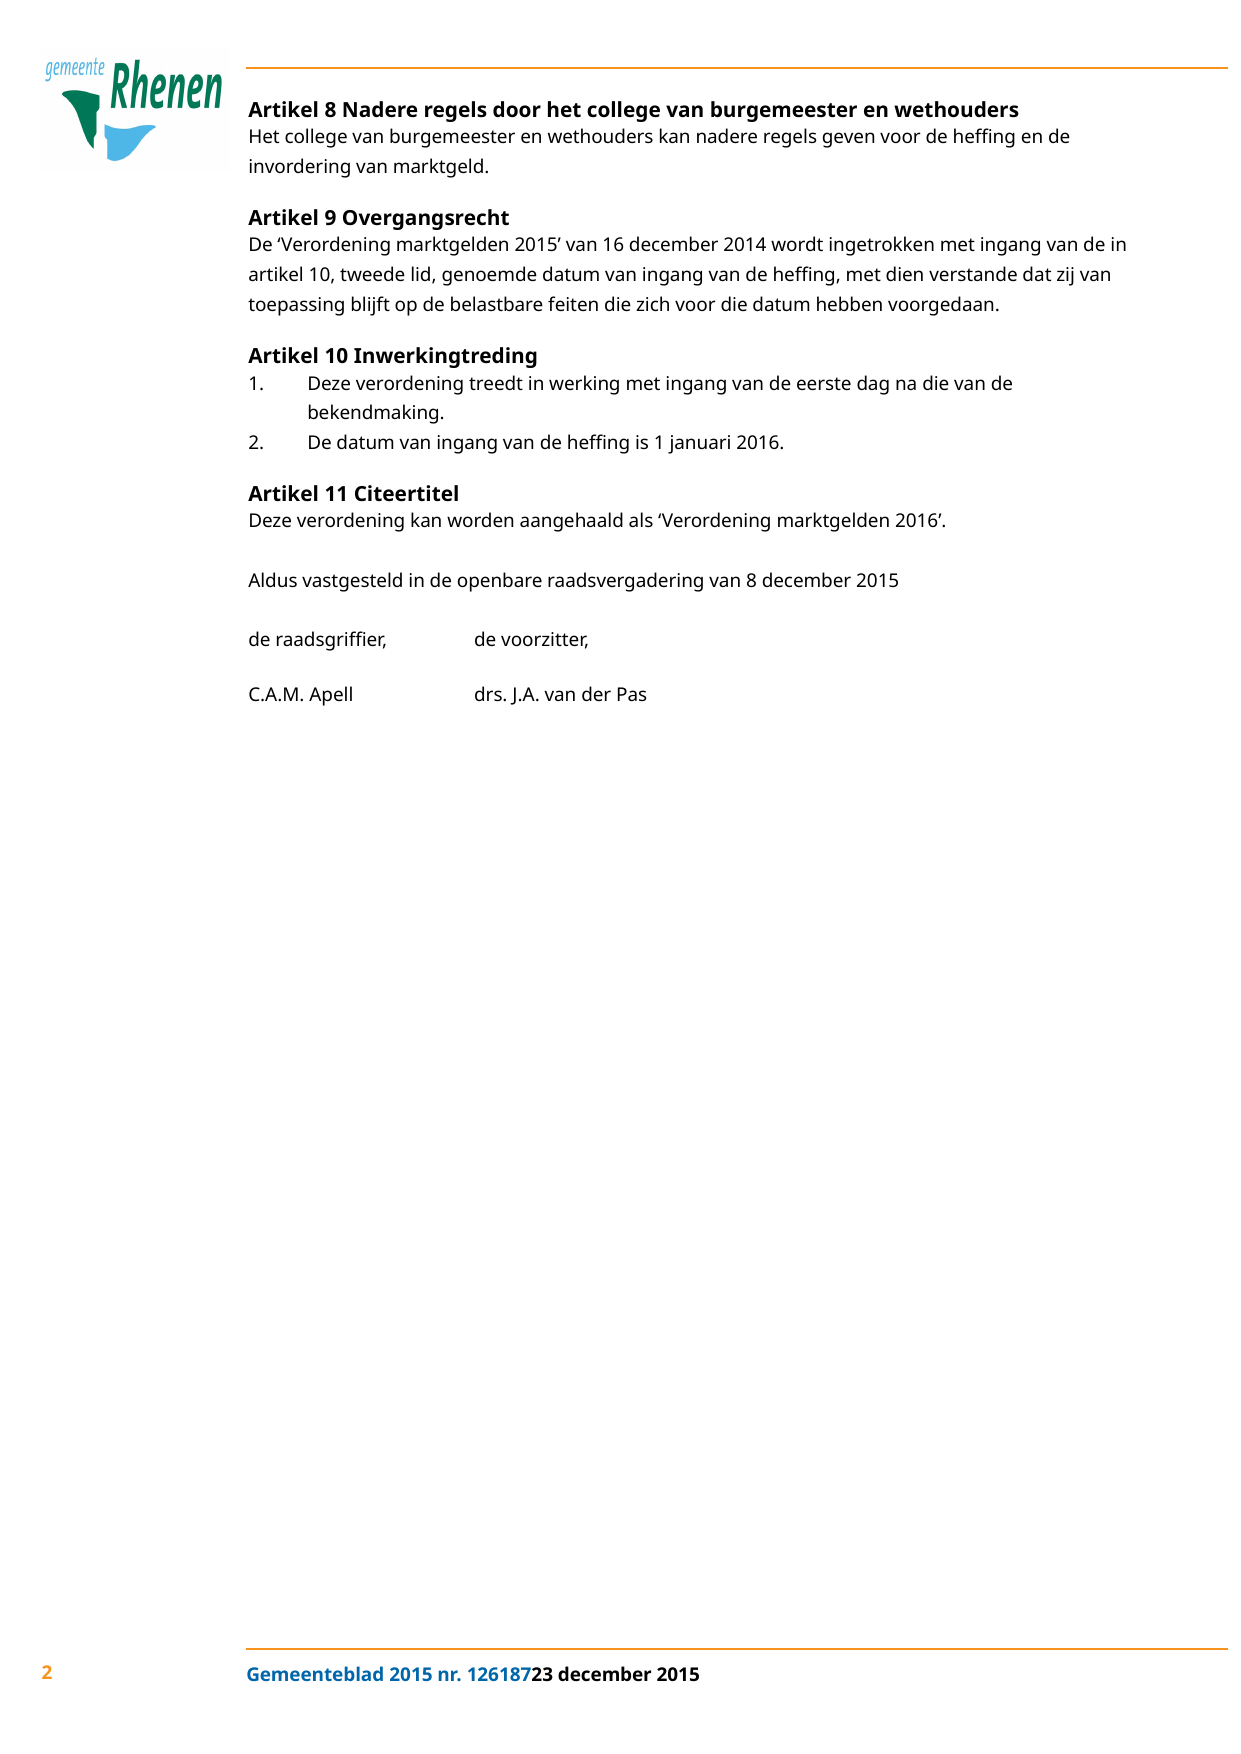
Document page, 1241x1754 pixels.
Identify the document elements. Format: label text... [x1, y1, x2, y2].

text Deze verordening kan worden aangehaald als ‘Verordening marktgelden 2016’. [248, 508, 1152, 533]
text Aldus vastgesteld in de openbare raadsvergadering van 8 december 2015 [248, 567, 1152, 593]
table_cell C.A.M. Apell [248, 652, 474, 707]
text Het college van burgemeester en wethouders kan nadere regels geven voor de heffing en de invordering van marktgeld. [248, 123, 1152, 178]
table_header de raadsgriffier, [248, 626, 474, 652]
text De ‘Verordening marktgelden 2015’ van 16 december 2014 wordt ingetrokken met ingang van de in artikel 10, tweede lid, genoemde datum van ingang van de heffing, met dien verstande dat zij van toepassing blijft op de belastbare feiten die zich voor die datum hebben voorgedaan. [248, 232, 1152, 317]
table_cell drs. J.A. van der Pas [474, 652, 700, 707]
list De datum van ingang van de heffing is 1 januari 2016. [248, 429, 1152, 454]
text Artikel 11 Citeertitel [248, 479, 1152, 508]
picture [41, 47, 231, 172]
table_header de voorzitter, [474, 626, 700, 652]
text Artikel 9 Overgangsrecht [248, 203, 1152, 232]
list Deze verordening treedt in werking met ingang van de eerste dag na die van de bekendmaking. [248, 370, 1152, 425]
text Artikel 8 Nadere regels door het college van burgemeester en wethouders [248, 95, 1152, 123]
text Artikel 10 Inwerkingtreding [248, 341, 1152, 370]
